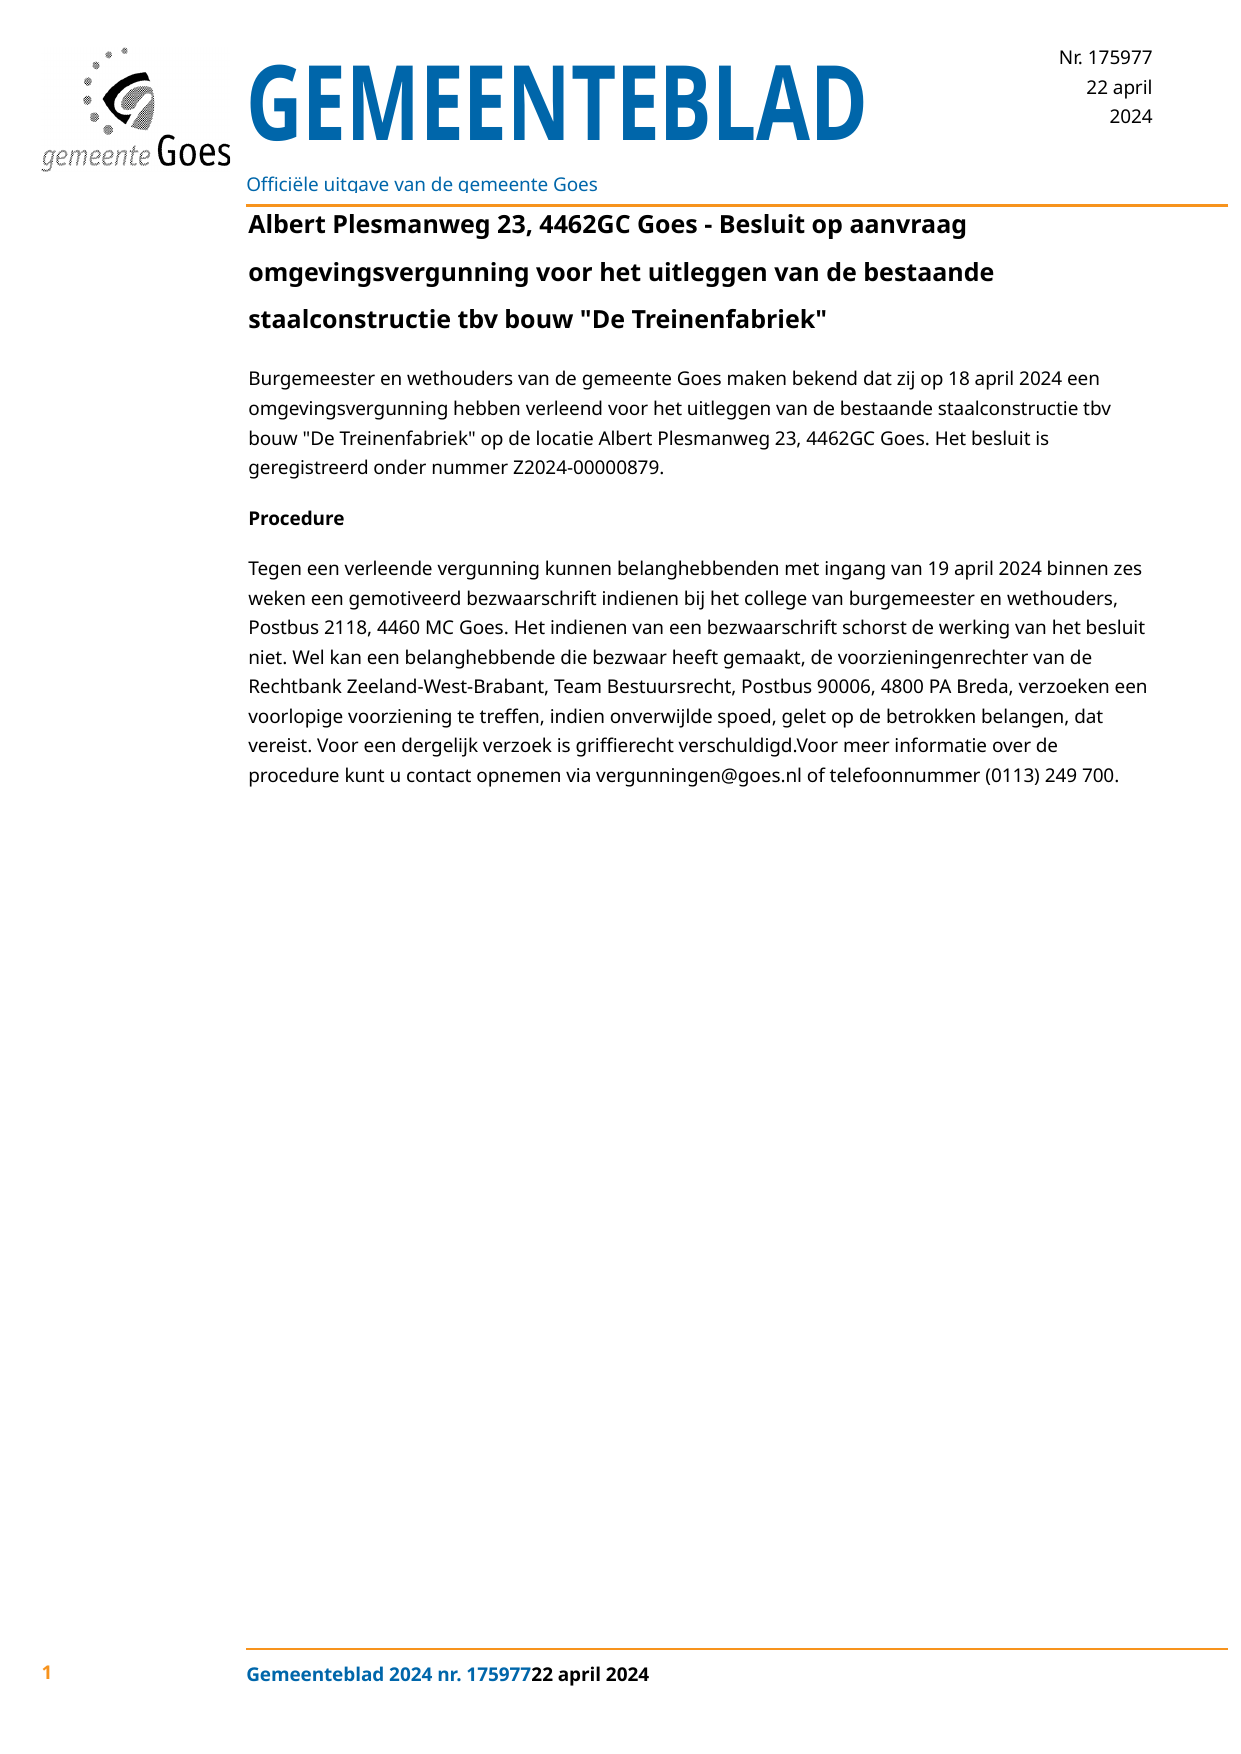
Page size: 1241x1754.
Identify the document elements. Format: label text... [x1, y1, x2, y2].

text Tegen een verleende vergunning kunnen belanghebbenden met ingang van 19 april 2024 binnen zes weken een gemotiveerd bezwaarschrift indienen bij het college van burgemeester en wethouders, Postbus 2118, 4460 MC Goes. Het indienen van een bezwaarschrift schorst de werking van het besluit niet. Wel kan een belanghebbende die bezwaar heeft gemaakt, de voorzieningenrechter van de Rechtbank Zeeland-West-Brabant, Team Bestuursrecht, Postbus 90006, 4800 PA Breda, verzoeken een voorlopige voorziening te treffen, indien onverwijlde spoed, gelet op de betrokken belangen, dat vereist. Voor een dergelijk verzoek is griffierecht verschuldigd.Voor meer informatie over de procedure kunt u contact opnemen via vergunningen@goes.nl of telefoonnummer (0113) 249 700. [248, 555, 1152, 788]
text Procedure [248, 505, 1152, 530]
text Albert Plesmanweg 23, 4462GC Goes - Besluit op aanvraag omgevingsvergunning voor het uitleggen van de bestaande staalconstructie tbv bouw "De Treinenfabriek" [248, 207, 1152, 336]
picture [41, 47, 231, 172]
text Burgemeester en wethouders van de gemeente Goes maken bekend dat zij op 18 april 2024 een omgevingsvergunning hebben verleend voor het uitleggen van de bestaande staalconstructie tbv bouw "De Treinenfabriek" op de locatie Albert Plesmanweg 23, 4462GC Goes. Het besluit is geregistreerd onder nummer Z2024-00000879. [248, 366, 1152, 480]
